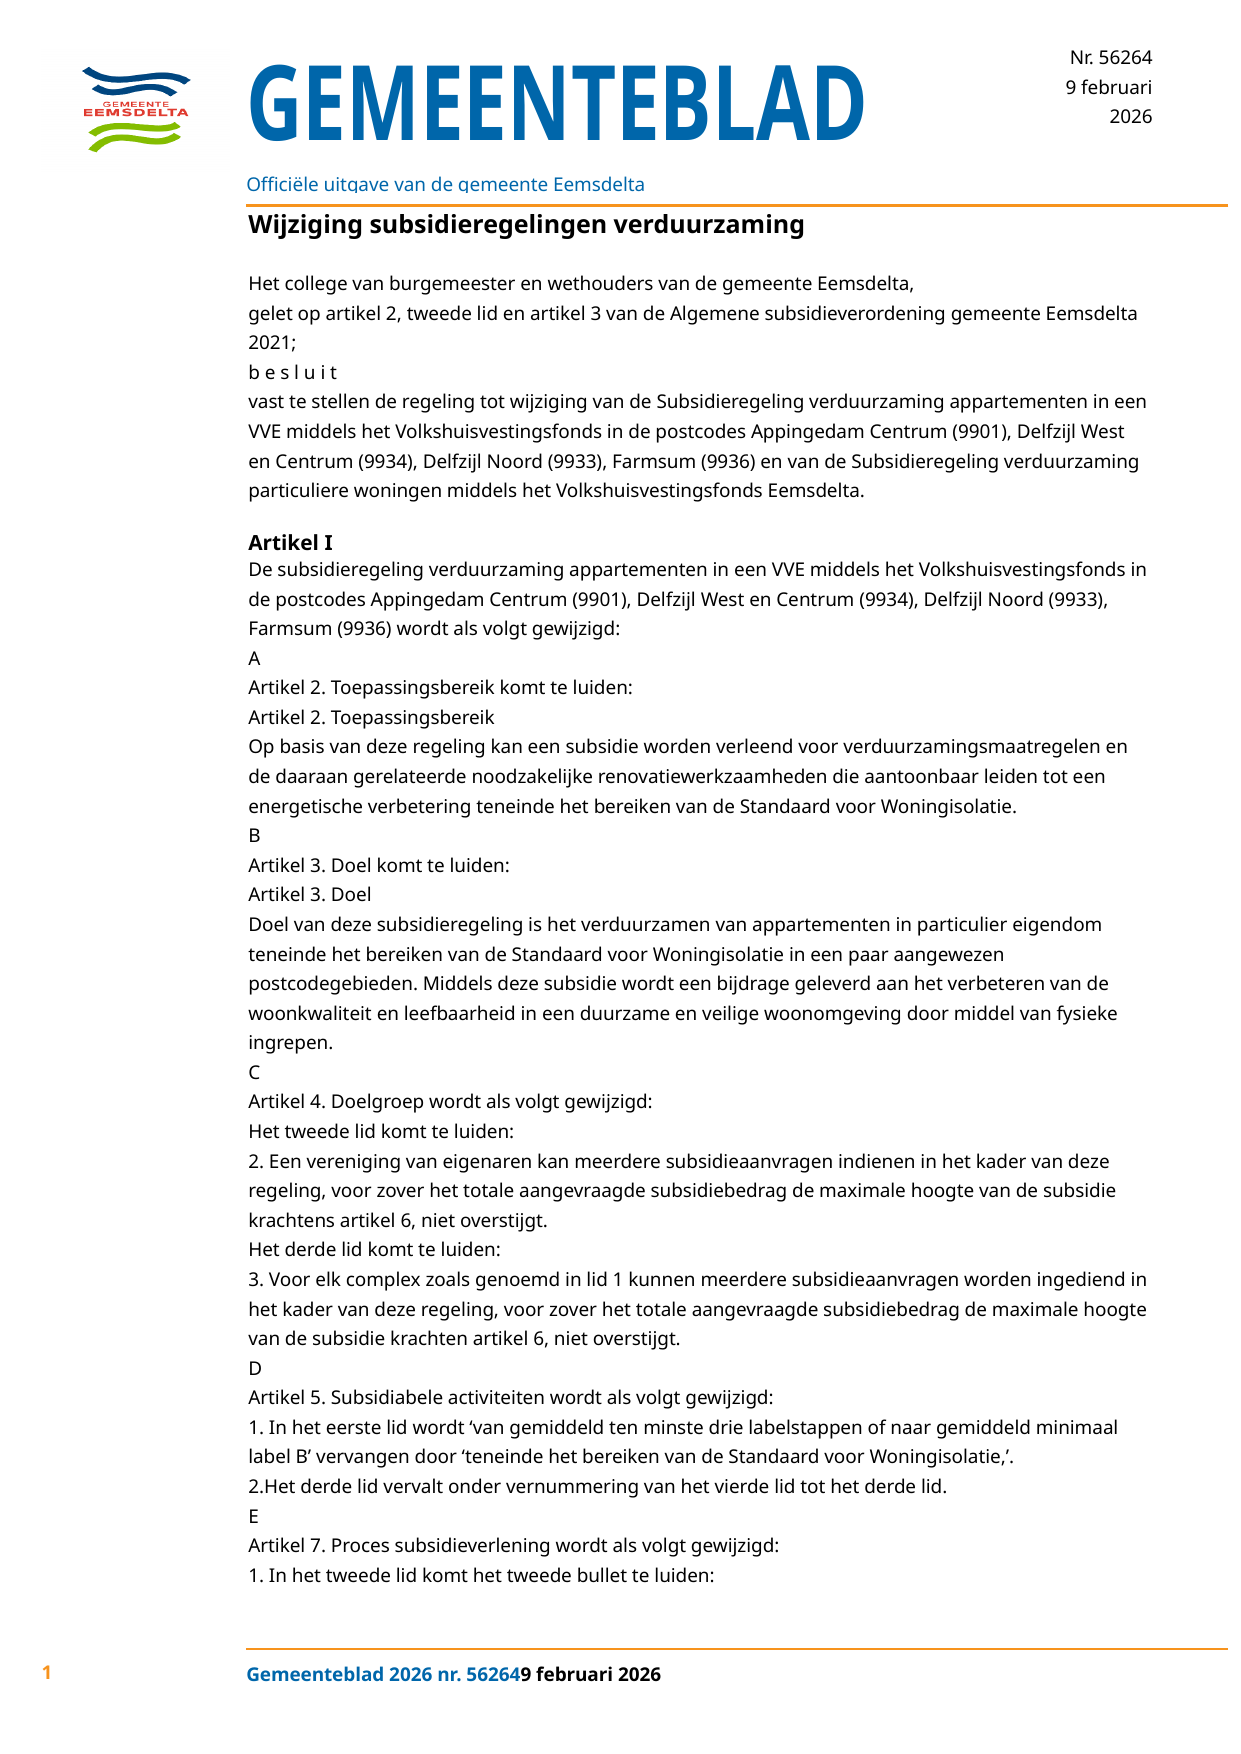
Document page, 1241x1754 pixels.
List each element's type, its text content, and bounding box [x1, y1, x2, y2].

text Het tweede lid komt te luiden: [248, 1118, 1152, 1144]
text Het derde lid komt te luiden: [248, 1237, 1152, 1262]
text D [248, 1355, 1152, 1381]
text b e s l u i t [248, 359, 1152, 385]
text gelet op artikel 2, tweede lid en artikel 3 van de Algemene subsidieverordening gemeente Eemsdelta 2021; [248, 300, 1152, 355]
text Artikel I [248, 528, 1152, 556]
text Artikel 2. Toepassingsbereik [248, 704, 1152, 730]
text Artikel 3. Doel [248, 882, 1152, 907]
text 2.Het derde lid vervalt onder vernummering van het vierde lid tot het derde lid. [248, 1473, 1152, 1499]
text B [248, 822, 1152, 848]
text Wijziging subsidieregelingen verduurzaming [248, 207, 1152, 241]
picture [41, 47, 231, 172]
text Doel van deze subsidieregeling is het verduurzamen van appartementen in particulier eigendom teneinde het bereiken van de Standaard voor Woningisolatie in een paar aangewezen postcodegebieden. Middels deze subsidie wordt een bijdrage geleverd aan het verbeteren van de woonkwaliteit en leefbaarheid in een duurzame en veilige woonomgeving door middel van fysieke ingrepen. [248, 911, 1152, 1055]
text Op basis van deze regeling kan een subsidie worden verleend voor verduurzamingsmaatregelen en de daaraan gerelateerde noodzakelijke renovatiewerkzaamheden die aantoonbaar leiden tot een energetische verbetering teneinde het bereiken van de Standaard voor Woningisolatie. [248, 734, 1152, 819]
text Artikel 3. Doel komt te luiden: [248, 852, 1152, 878]
text 2. Een vereniging van eigenaren kan meerdere subsidieaanvragen indienen in het kader van deze regeling, voor zover het totale aangevraagde subsidiebedrag de maximale hoogte van de subsidie krachtens artikel 6, niet overstijgt. [248, 1148, 1152, 1233]
text Artikel 7. Proces subsidieverlening wordt als volgt gewijzigd: [248, 1532, 1152, 1558]
text Artikel 5. Subsidiabele activiteiten wordt als volgt gewijzigd: [248, 1384, 1152, 1410]
text Artikel 4. Doelgroep wordt als volgt gewijzigd: [248, 1089, 1152, 1114]
text Artikel 2. Toepassingsbereik komt te luiden: [248, 674, 1152, 700]
text 3. Voor elk complex zoals genoemd in lid 1 kunnen meerdere subsidieaanvragen worden ingediend in het kader van deze regeling, voor zover het totale aangevraagde subsidiebedrag de maximale hoogte van de subsidie krachten artikel 6, niet overstijgt. [248, 1266, 1152, 1351]
text 1. In het tweede lid komt het tweede bullet te luiden: [248, 1562, 1152, 1588]
text vast te stellen de regeling tot wijziging van de Subsidieregeling verduurzaming appartementen in een VVE middels het Volkshuisvestingsfonds in de postcodes Appingedam Centrum (9901), Delfzijl West en Centrum (9934), Delfzijl Noord (9933), Farmsum (9936) en van de Subsidieregeling verduurzaming particuliere woningen middels het Volkshuisvestingsfonds Eemsdelta. [248, 389, 1152, 503]
text Het college van burgemeester en wethouders van de gemeente Eemsdelta, [248, 270, 1152, 296]
text De subsidieregeling verduurzaming appartementen in een VVE middels het Volkshuisvestingsfonds in de postcodes Appingedam Centrum (9901), Delfzijl West en Centrum (9934), Delfzijl Noord (9933), Farmsum (9936) wordt als volgt gewijzigd: [248, 556, 1152, 641]
text E [248, 1503, 1152, 1529]
text C [248, 1059, 1152, 1085]
text 1. In het eerste lid wordt ‘van gemiddeld ten minste drie labelstappen of naar gemiddeld minimaal label B’ vervangen door ‘teneinde het bereiken van de Standaard voor Woningisolatie,’. [248, 1414, 1152, 1469]
text A [248, 645, 1152, 671]
